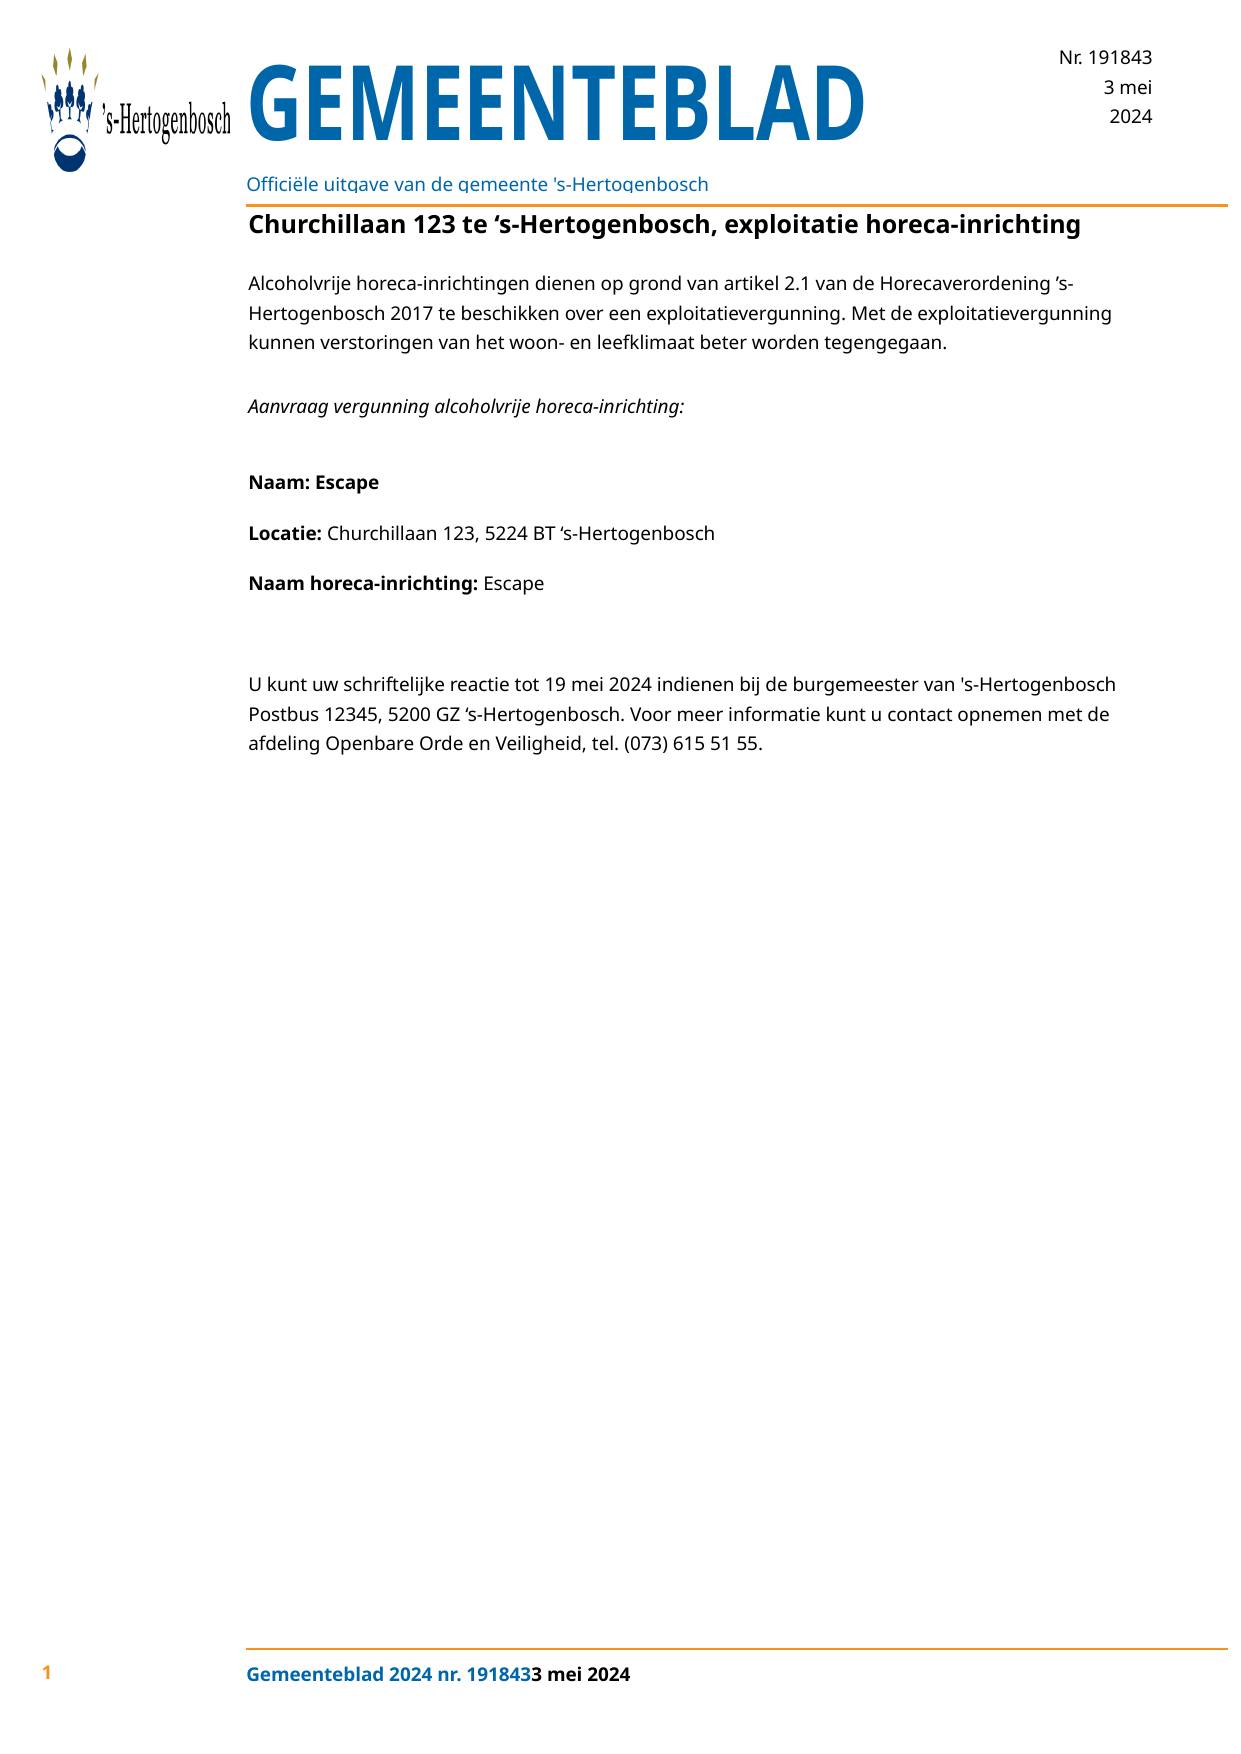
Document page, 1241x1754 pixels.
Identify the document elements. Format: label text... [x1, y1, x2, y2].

text Locatie: Churchillaan 123, 5224 BT ‘s-Hertogenbosch [248, 520, 1152, 546]
text Churchillaan 123 te ‘s-Hertogenbosch, exploitatie horeca-inrichting [248, 207, 1152, 241]
text Aanvraag vergunning alcoholvrije horeca-inrichting: [248, 393, 1152, 419]
text U kunt uw schriftelijke reactie tot 19 mei 2024 indienen bij de burgemeester van 's-Hertogenbosch Postbus 12345, 5200 GZ ‘s-Hertogenbosch. Voor meer informatie kunt u contact opnemen met de afdeling Openbare Orde en Veiligheid, tel. (073) 615 51 55. [248, 671, 1152, 756]
picture [41, 47, 231, 172]
text Alcoholvrije horeca-inrichtingen dienen op grond van artikel 2.1 van de Horecaverordening ’s-Hertogenbosch 2017 te beschikken over een exploitatievergunning. Met de exploitatievergunning kunnen verstoringen van het woon- en leefklimaat beter worden tegengegaan. [248, 270, 1152, 355]
text Naam: Escape [248, 469, 1152, 495]
text Naam horeca-inrichting: Escape [248, 570, 1152, 596]
